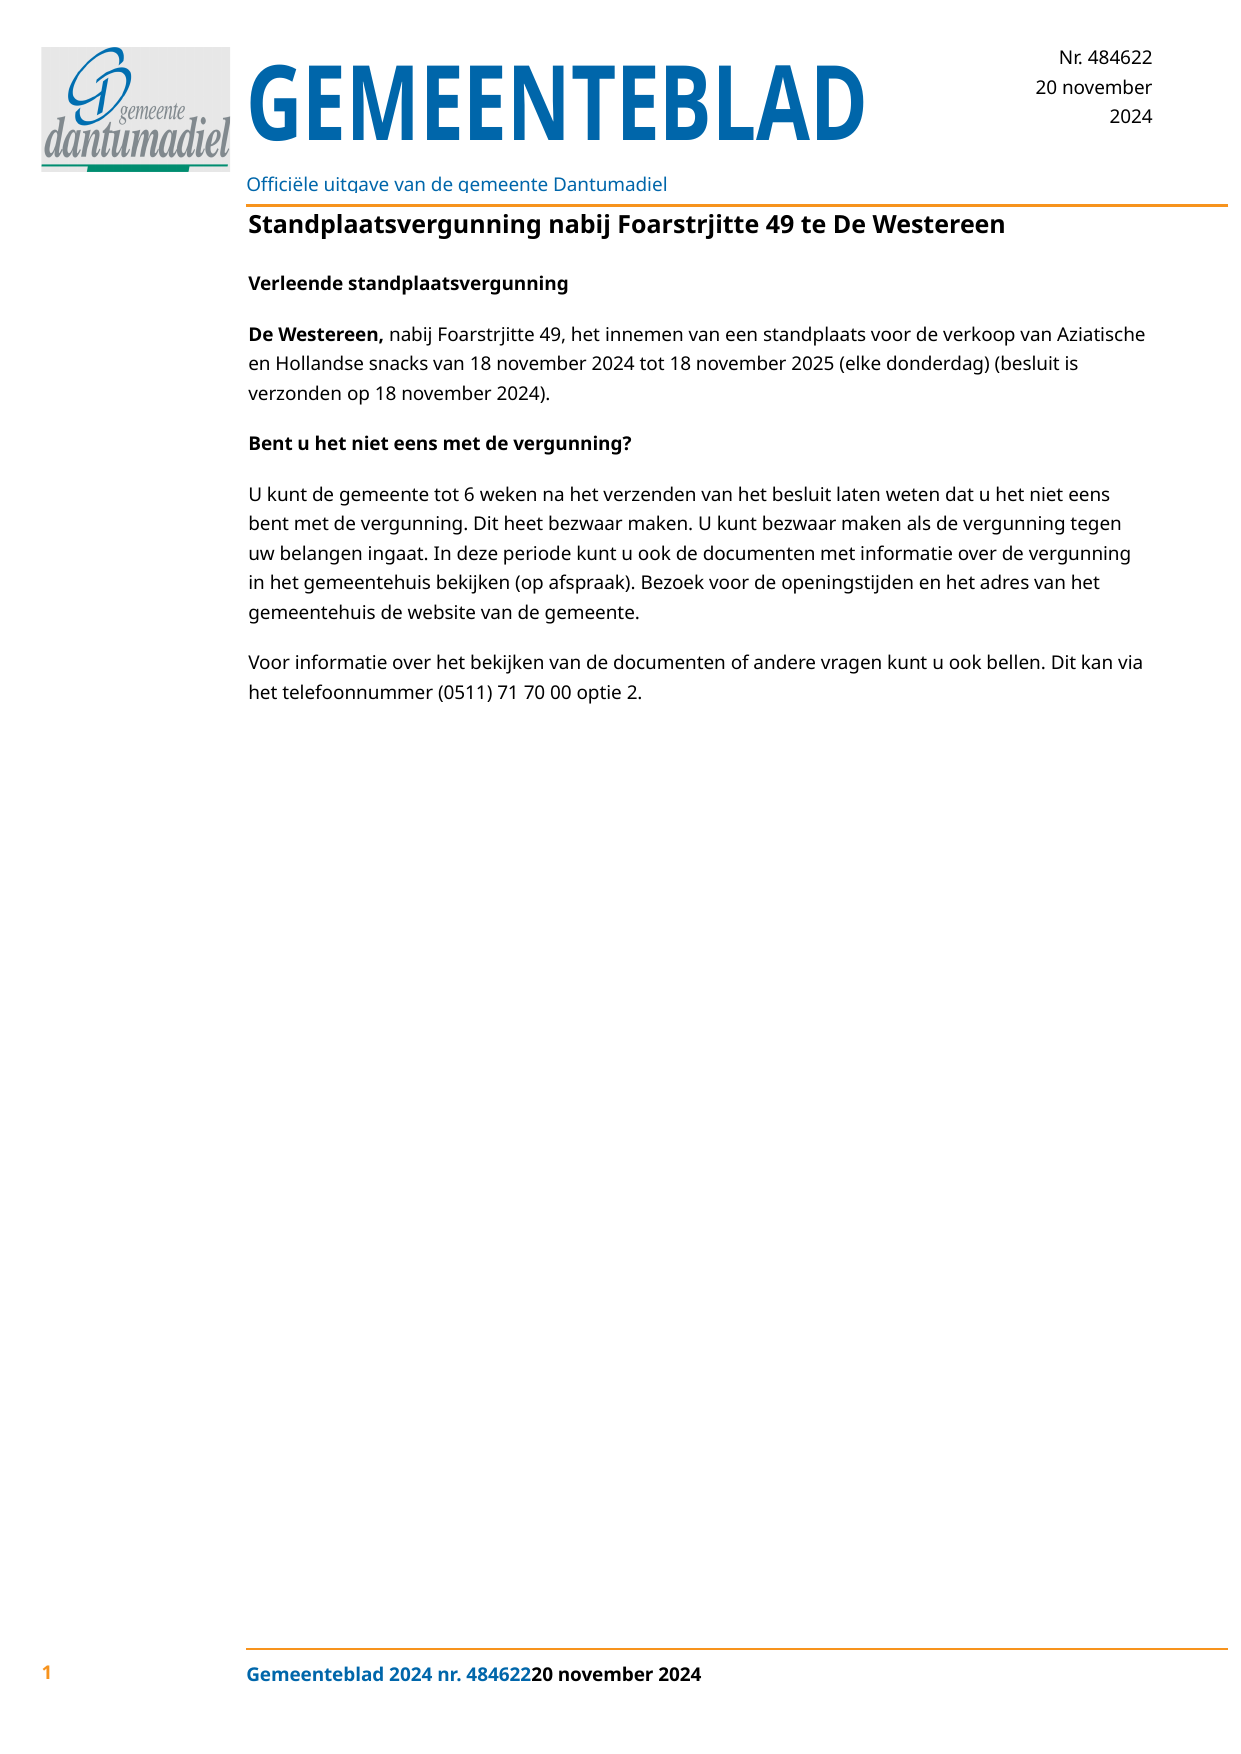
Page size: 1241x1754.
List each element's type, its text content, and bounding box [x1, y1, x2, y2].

text Verleende standplaatsvergunning [248, 270, 1152, 296]
picture [41, 47, 231, 172]
text De Westereen, nabij Foarstrjitte 49, het innemen van een standplaats voor de verkoop van Aziatische en Hollandse snacks van 18 november 2024 tot 18 november 2025 (elke donderdag) (besluit is verzonden op 18 november 2024). [248, 321, 1152, 406]
text Bent u het niet eens met de vergunning? [248, 430, 1152, 456]
text Voor informatie over het bekijken van de documenten of andere vragen kunt u ook bellen. Dit kan via het telefoonnummer (0511) 71 70 00 optie 2. [248, 649, 1152, 705]
text Standplaatsvergunning nabij Foarstrjitte 49 te De Westereen [248, 207, 1152, 241]
text U kunt de gemeente tot 6 weken na het verzenden van het besluit laten weten dat u het niet eens bent met de vergunning. Dit heet bezwaar maken. U kunt bezwaar maken als de vergunning tegen uw belangen ingaat. In deze periode kunt u ook de documenten met informatie over de vergunning in het gemeentehuis bekijken (op afspraak). Bezoek voor de openingstijden en het adres van het gemeentehuis de website van de gemeente. [248, 481, 1152, 625]
